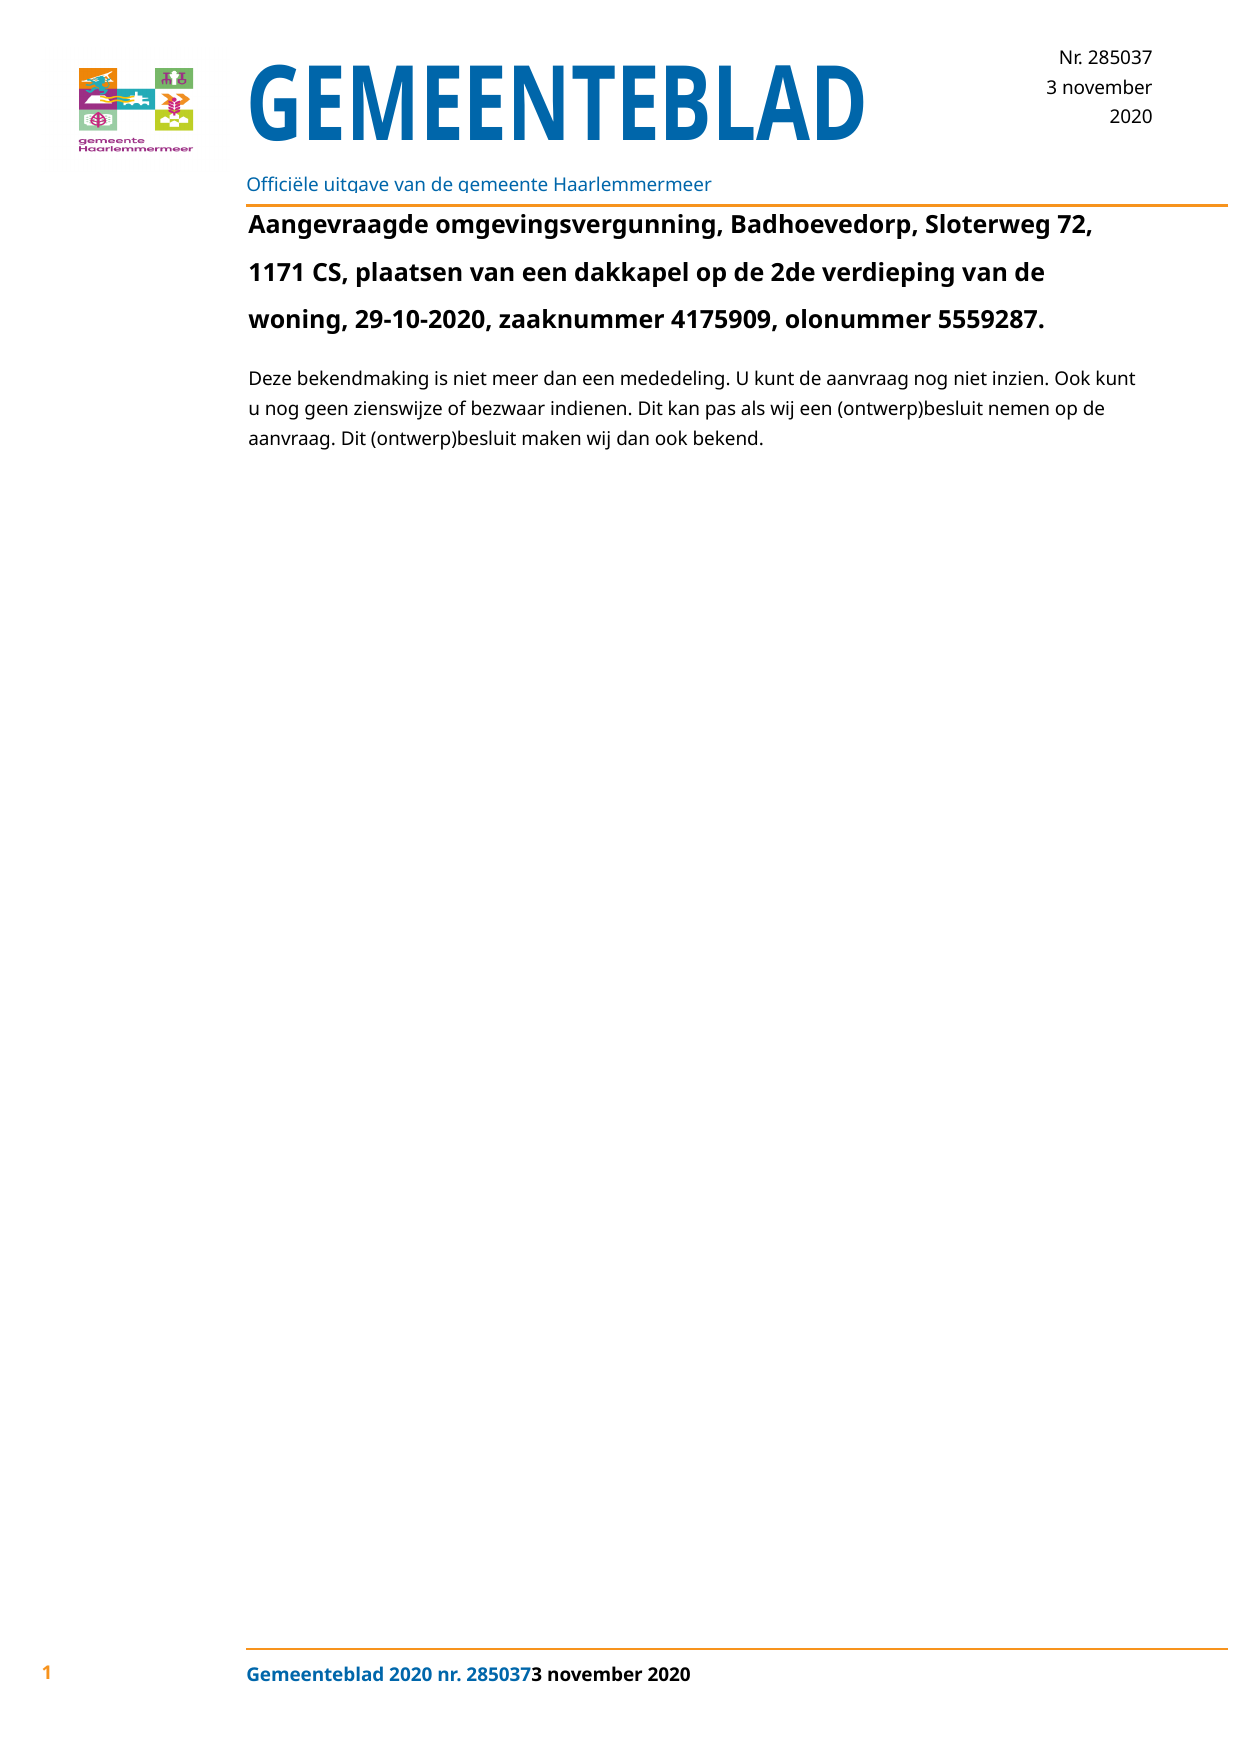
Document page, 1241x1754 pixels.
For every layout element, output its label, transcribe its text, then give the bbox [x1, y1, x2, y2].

text Deze bekendmaking is niet meer dan een mededeling. U kunt de aanvraag nog niet inzien. Ook kunt u nog geen zienswijze of bezwaar indienen. Dit kan pas als wij een (ontwerp)besluit nemen op de aanvraag. Dit (ontwerp)besluit maken wij dan ook bekend. [248, 366, 1152, 450]
picture [41, 47, 231, 172]
text Aangevraagde omgevingsvergunning, Badhoevedorp, Sloterweg 72, 1171 CS, plaatsen van een dakkapel op de 2de verdieping van de woning, 29-10-2020, zaaknummer 4175909, olonummer 5559287. [248, 207, 1152, 336]
